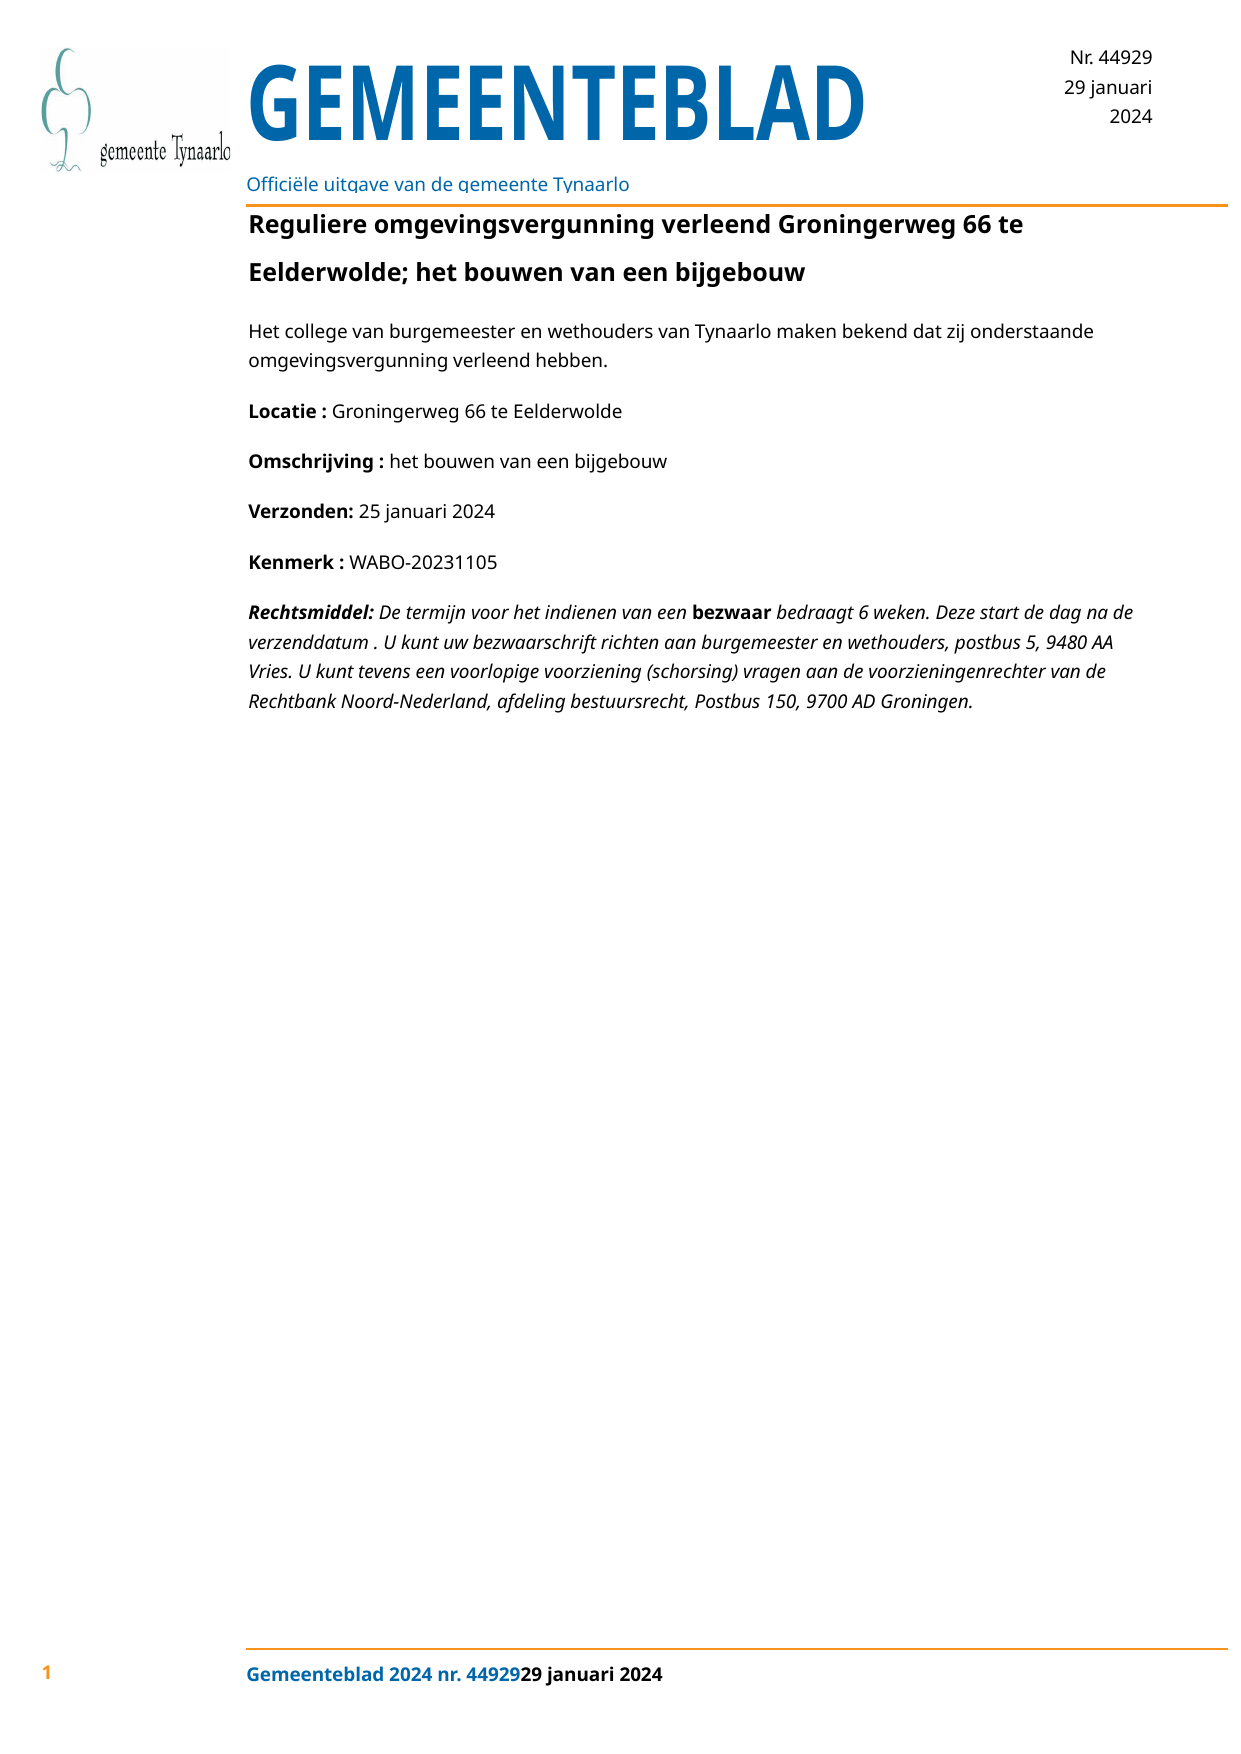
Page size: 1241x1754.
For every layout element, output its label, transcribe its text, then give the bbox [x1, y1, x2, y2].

text Rechtsmiddel: De termijn voor het indienen van een bezwaar bedraagt 6 weken. Deze start de dag na de verzenddatum . U kunt uw bezwaarschrift richten aan burgemeester en wethouders, postbus 5, 9480 AA Vries. U kunt tevens een voorlopige voorziening (schorsing) vragen aan de voorzieningenrechter van de Rechtbank Noord-Nederland, afdeling bestuursrecht, Postbus 150, 9700 AD Groningen. [248, 599, 1152, 714]
text Locatie : Groningerweg 66 te Eelderwolde [248, 398, 1152, 424]
text Het college van burgemeester en wethouders van Tynaarlo maken bekend dat zij onderstaande omgevingsvergunning verleend hebben. [248, 318, 1152, 373]
text Verzonden: 25 januari 2024 [248, 499, 1152, 524]
text Kenmerk : WABO-20231105 [248, 549, 1152, 575]
text Reguliere omgevingsvergunning verleend Groningerweg 66 te Eelderwolde; het bouwen van een bijgebouw [248, 207, 1152, 288]
text Omschrijving : het bouwen van een bijgebouw [248, 448, 1152, 474]
picture [41, 47, 231, 172]
